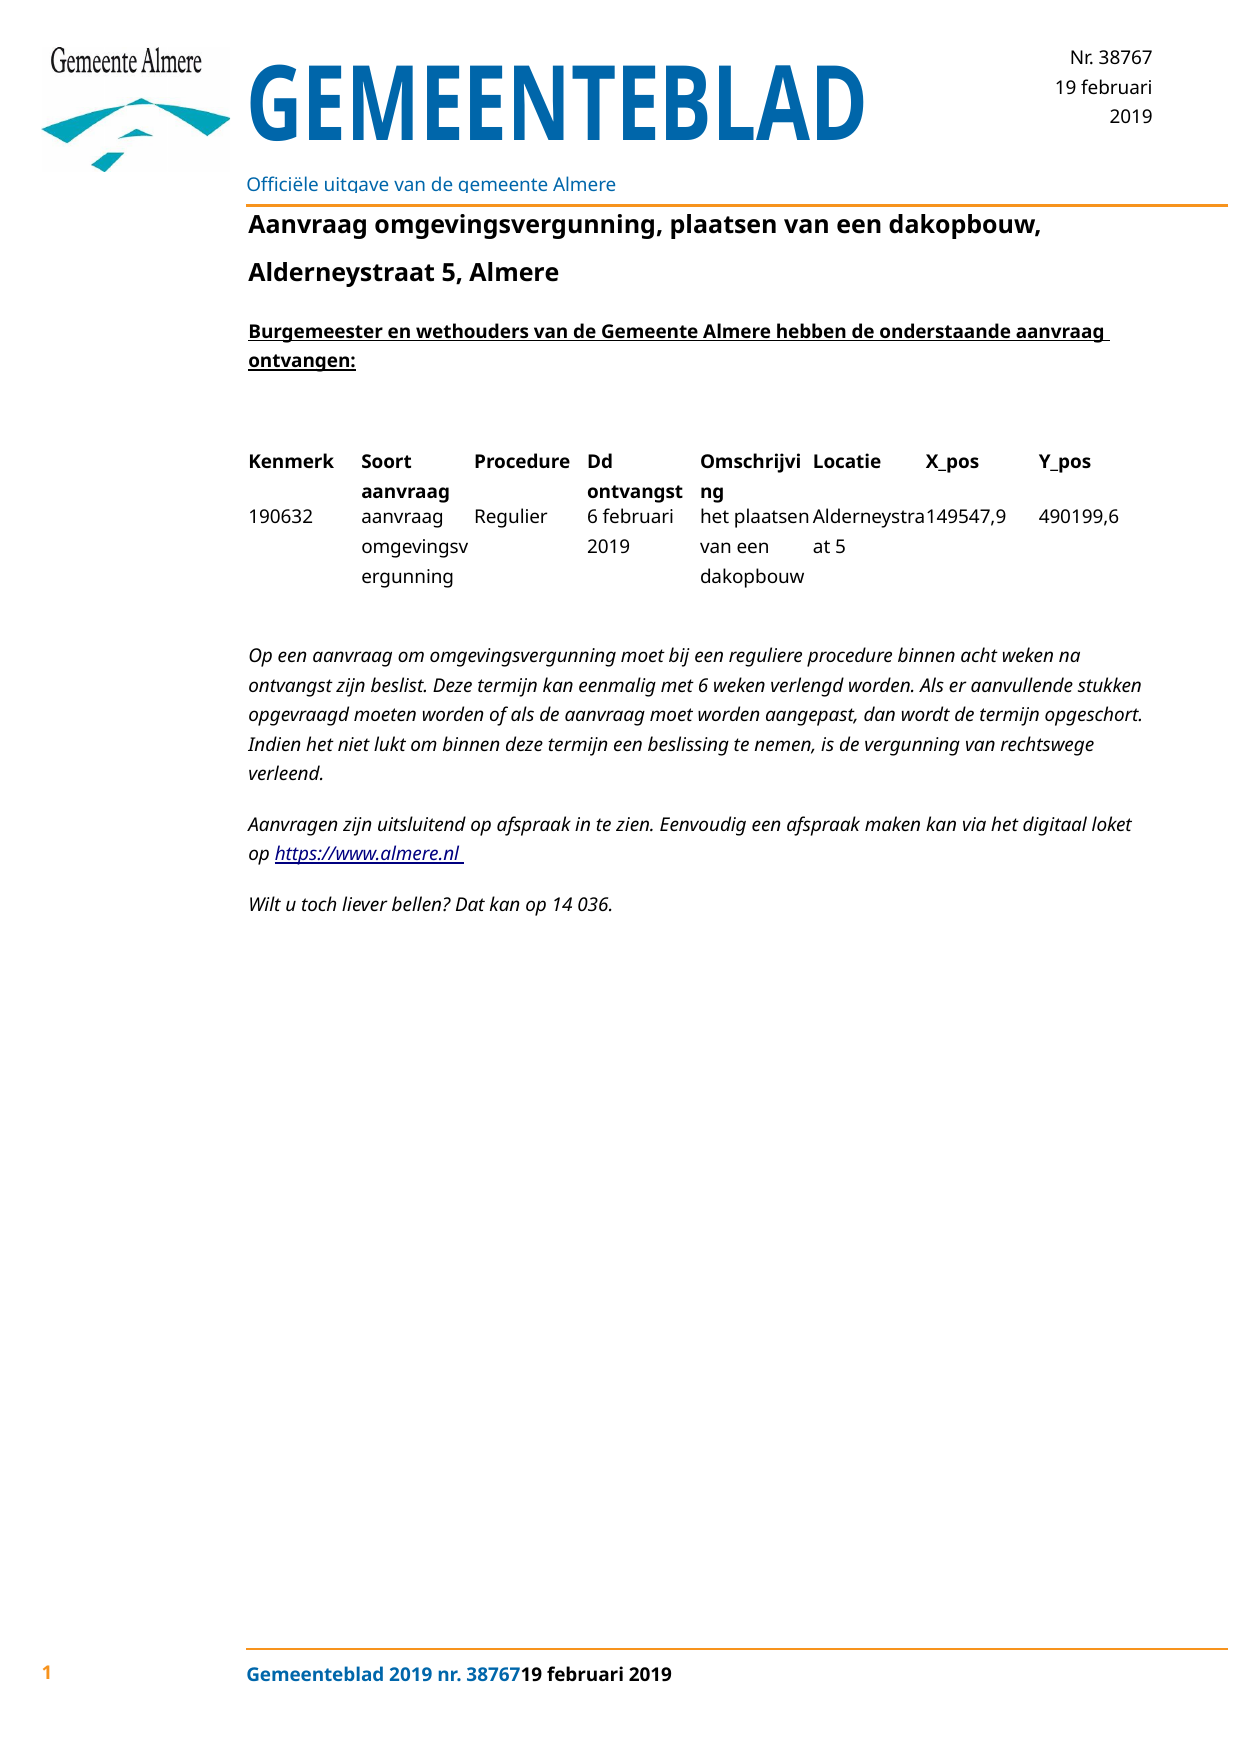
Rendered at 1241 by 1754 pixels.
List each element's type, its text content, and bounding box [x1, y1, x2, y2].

table_cell 149547,9 [926, 504, 1038, 589]
text Aanvragen zijn uitsluitend op afspraak in te zien. Eenvoudig een afspraak maken kan via het digitaal loket op https://www.almere.nl [248, 811, 1152, 866]
table_header Kenmerk [248, 449, 361, 504]
table_cell Regulier [474, 504, 587, 589]
text Burgemeester en wethouders van de Gemeente Almere hebben de onderstaande aanvraag ontvangen: [248, 318, 1152, 373]
table_header X_pos [926, 449, 1038, 504]
table_header Locatie [813, 449, 926, 504]
table_header Dd ontvangst [587, 449, 700, 504]
table_cell Alderneystraat 5 [813, 504, 926, 589]
table_header Procedure [474, 449, 587, 504]
text Aanvraag omgevingsvergunning, plaatsen van een dakopbouw, Alderneystraat 5, Almere [248, 207, 1152, 288]
table_header Y_pos [1039, 449, 1152, 504]
table_header Omschrijving [700, 449, 813, 504]
text Op een aanvraag om omgevingsvergunning moet bij een reguliere procedure binnen acht weken na ontvangst zijn beslist. Deze termijn kan eenmalig met 6 weken verlengd worden. Als er aanvullende stukken opgevraagd moeten worden of als de aanvraag moet worden aangepast, dan wordt de termijn opgeschort. Indien het niet lukt om binnen deze termijn een beslissing te nemen, is de vergunning van rechtswege verleend. [248, 642, 1152, 786]
table_cell het plaatsen van een dakopbouw [700, 504, 813, 589]
table_cell 490199,6 [1039, 504, 1152, 589]
table_cell 6 februari 2019 [587, 504, 700, 589]
text Wilt u toch liever bellen? Dat kan op 14 036. [248, 891, 1152, 917]
table_cell aanvraag omgevingsvergunning [361, 504, 474, 589]
table_header Soort aanvraag [361, 449, 474, 504]
table_cell 190632 [248, 504, 361, 589]
picture [41, 47, 231, 172]
